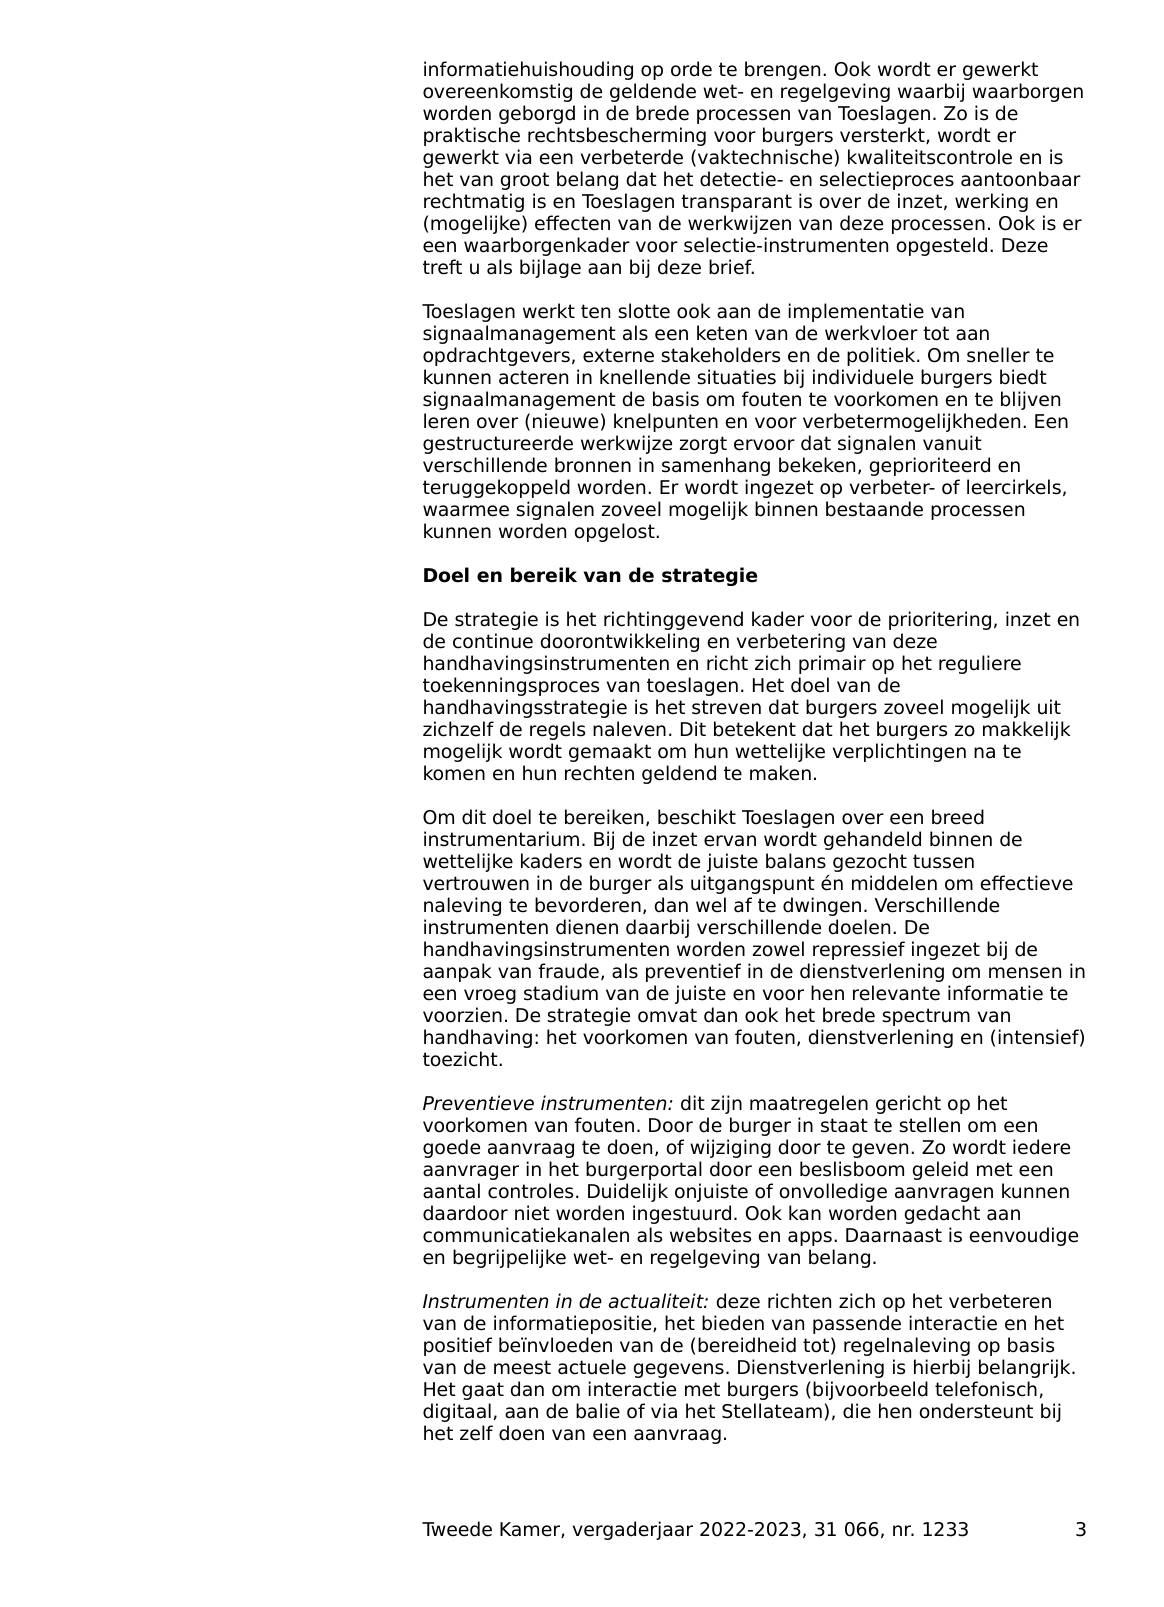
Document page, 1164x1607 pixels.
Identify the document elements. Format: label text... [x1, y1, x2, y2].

text Toeslagen werkt ten slotte ook aan de implementatie van signaalmanagement als een keten van de werkvloer tot aan opdrachtgevers, externe stakeholders en de politiek. Om sneller te kunnen acteren in knellende situaties bij individuele burgers biedt signaalmanagement de basis om fouten te voorkomen en te blijven leren over (nieuwe) knelpunten en voor verbetermogelijkheden. Een gestructureerde werkwijze zorgt ervoor dat signalen vanuit verschillende bronnen in samenhang bekeken, geprioriteerd en teruggekoppeld worden. Er wordt ingezet op verbeter- of leercirkels, waarmee signalen zoveel mogelijk binnen bestaande processen kunnen worden opgelost. [422, 301, 1087, 543]
text informatiehuishouding op orde te brengen. Ook wordt er gewerkt overeenkomstig de geldende wet- en regelgeving waarbij waarborgen worden geborgd in de brede processen van Toeslagen. Zo is de praktische rechtsbescherming voor burgers versterkt, wordt er gewerkt via een verbeterde (vaktechnische) kwaliteitscontrole en is het van groot belang dat het detectie- en selectieproces aantoonbaar rechtmatig is en Toeslagen transparant is over de inzet, werking en (mogelijke) effecten van de werkwijzen van deze processen. Ook is er een waarborgenkader voor selectie-instrumenten opgesteld. Deze treft u als bijlage aan bij deze brief. [422, 59, 1087, 279]
text De strategie is het richtinggevend kader voor de prioritering, inzet en de continue doorontwikkeling en verbetering van deze handhavingsinstrumenten en richt zich primair op het reguliere toekenningsproces van toeslagen. Het doel van de handhavingsstrategie is het streven dat burgers zoveel mogelijk uit zichzelf de regels naleven. Dit betekent dat het burgers zo makkelijk mogelijk wordt gemaakt om hun wettelijke verplichtingen na te komen en hun rechten geldend te maken. [422, 609, 1087, 785]
text Instrumenten in de actualiteit: deze richten zich op het verbeteren van de informatiepositie, het bieden van passende interactie en het positief beïnvloeden van de (bereidheid tot) regelnaleving op basis van de meest actuele gegevens. Dienstverlening is hierbij belangrijk. Het gaat dan om interactie met burgers (bijvoorbeeld telefonisch, digitaal, aan de balie of via het Stellateam), die hen ondersteunt bij het zelf doen van een aanvraag. [422, 1291, 1087, 1445]
subtitle Doel en bereik van de strategie [422, 565, 1087, 587]
text Preventieve instrumenten: dit zijn maatregelen gericht op het voorkomen van fouten. Door de burger in staat te stellen om een goede aanvraag te doen, of wijziging door te geven. Zo wordt iedere aanvrager in het burgerportal door een beslisboom geleid met een aantal controles. Duidelijk onjuiste of onvolledige aanvragen kunnen daardoor niet worden ingestuurd. Ook kan worden gedacht aan communicatiekanalen als websites en apps. Daarnaast is eenvoudige en begrijpelijke wet- en regelgeving van belang. [422, 1093, 1087, 1269]
text Om dit doel te bereiken, beschikt Toeslagen over een breed instrumentarium. Bij de inzet ervan wordt gehandeld binnen de wettelijke kaders en wordt de juiste balans gezocht tussen vertrouwen in de burger als uitgangspunt én middelen om effectieve naleving te bevorderen, dan wel af te dwingen. Verschillende instrumenten dienen daarbij verschillende doelen. De handhavingsinstrumenten worden zowel repressief ingezet bij de aanpak van fraude, als preventief in de dienstverlening om mensen in een vroeg stadium van de juiste en voor hen relevante informatie te voorzien. De strategie omvat dan ook het brede spectrum van handhaving: het voorkomen van fouten, dienstverlening en (intensief) toezicht. [422, 807, 1087, 1071]
